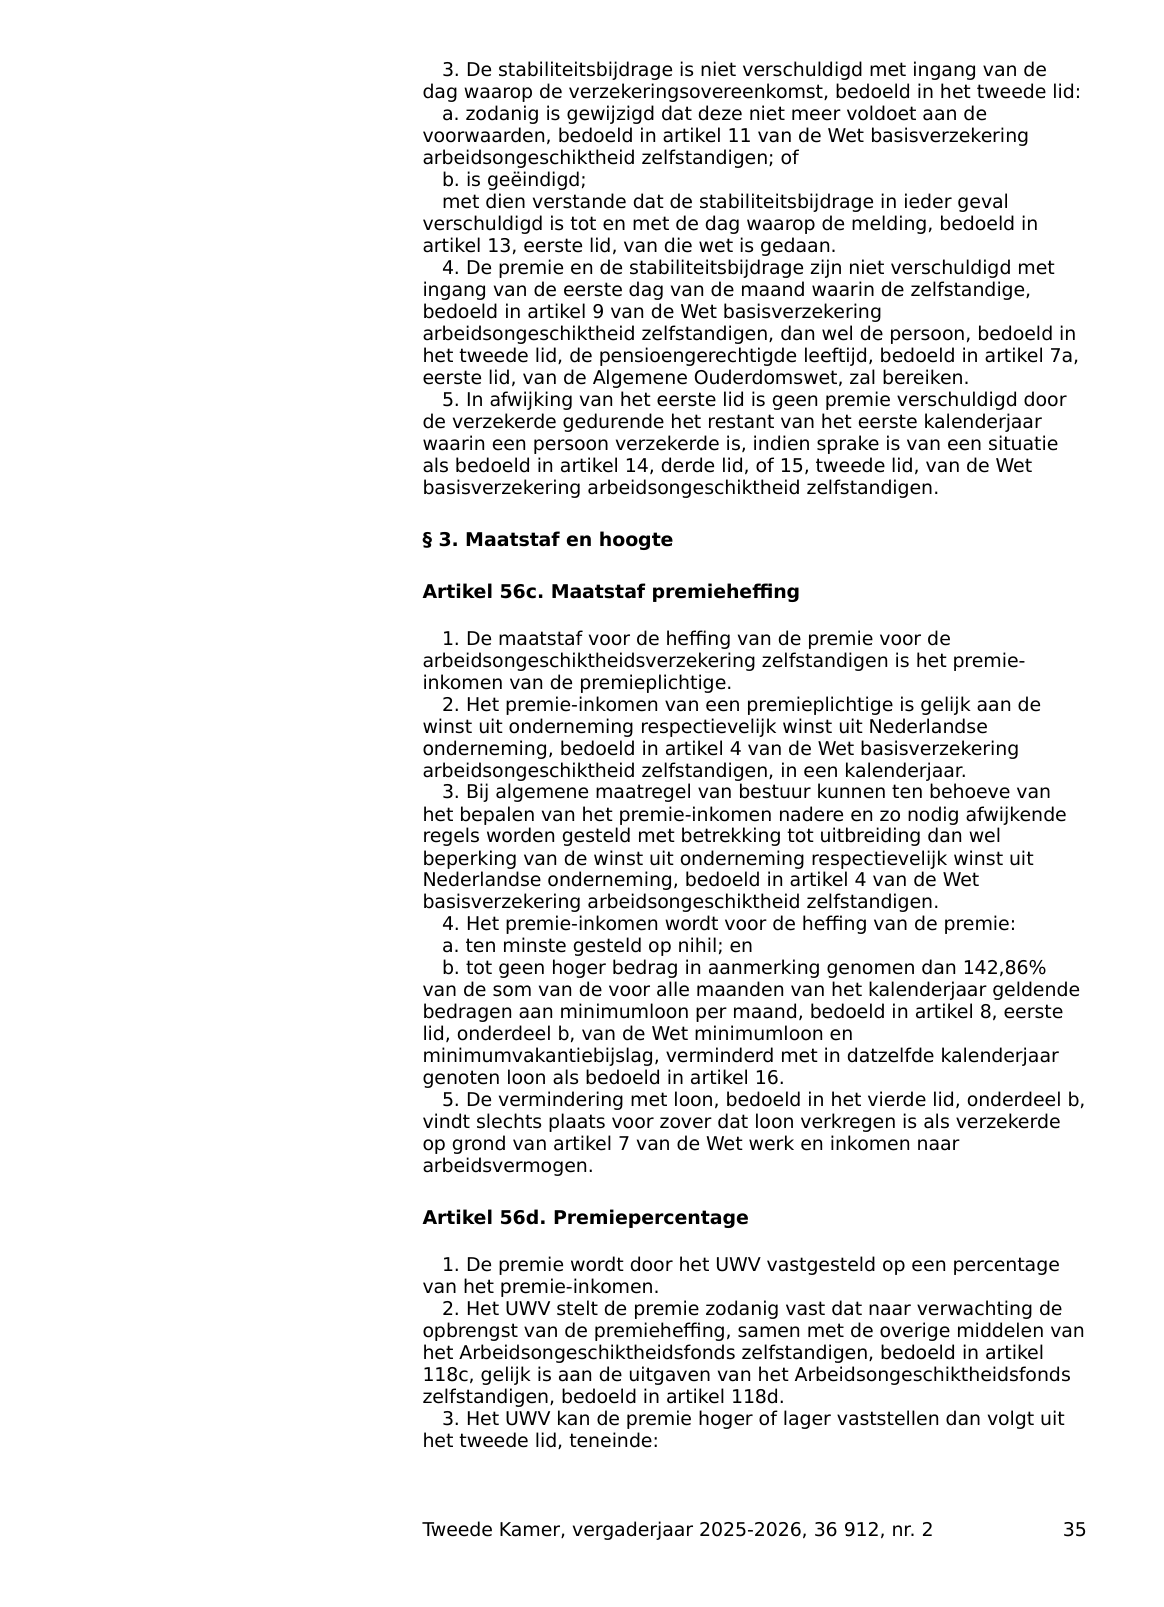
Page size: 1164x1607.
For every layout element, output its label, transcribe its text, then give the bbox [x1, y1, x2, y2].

text met dien verstande dat de stabiliteitsbijdrage in ieder geval verschuldigd is tot en met de dag waarop de melding, bedoeld in artikel 13, eerste lid, van die wet is gedaan. [422, 191, 1087, 257]
text 5. De vermindering met loon, bedoeld in het vierde lid, onderdeel b, vindt slechts plaats voor zover dat loon verkregen is als verzekerde op grond van artikel 7 van de Wet werk en inkomen naar arbeidsvermogen. [422, 1089, 1087, 1177]
text 1. De maatstaf voor de heffing van de premie voor de arbeidsongeschiktheidsverzekering zelfstandigen is het premie-inkomen van de premieplichtige. [422, 628, 1087, 693]
subtitle Artikel 56d. Premiepercentage [422, 1207, 1087, 1229]
text 2. Het UWV stelt de premie zodanig vast dat naar verwachting de opbrengst van de premieheffing, samen met de overige middelen van het Arbeidsongeschiktheidsfonds zelfstandigen, bedoeld in artikel 118c, gelijk is aan de uitgaven van het Arbeidsongeschiktheidsfonds zelfstandigen, bedoeld in artikel 118d. [422, 1298, 1087, 1408]
text 4. De premie en de stabiliteitsbijdrage zijn niet verschuldigd met ingang van de eerste dag van de maand waarin de zelfstandige, bedoeld in artikel 9 van de Wet basisverzekering arbeidsongeschiktheid zelfstandigen, dan wel de persoon, bedoeld in het tweede lid, de pensioengerechtigde leeftijd, bedoeld in artikel 7a, eerste lid, van de Algemene Ouderdomswet, zal bereiken. [422, 257, 1087, 389]
text 4. Het premie-inkomen wordt voor de heffing van de premie: [422, 913, 1087, 935]
text 2. Het premie-inkomen van een premieplichtige is gelijk aan de winst uit onderneming respectievelijk winst uit Nederlandse onderneming, bedoeld in artikel 4 van de Wet basisverzekering arbeidsongeschiktheid zelfstandigen, in een kalenderjaar. [422, 693, 1087, 781]
text 3. Bij algemene maatregel van bestuur kunnen ten behoeve van het bepalen van het premie-inkomen nadere en zo nodig afwijkende regels worden gesteld met betrekking tot uitbreiding dan wel beperking van de winst uit onderneming respectievelijk winst uit Nederlandse onderneming, bedoeld in artikel 4 van de Wet basisverzekering arbeidsongeschiktheid zelfstandigen. [422, 781, 1087, 913]
subtitle Artikel 56c. Maatstaf premieheffing [422, 581, 1087, 603]
text 3. Het UWV kan de premie hoger of lager vaststellen dan volgt uit het tweede lid, teneinde: [422, 1408, 1087, 1452]
text b. is geëindigd; [422, 169, 1087, 191]
text a. zodanig is gewijzigd dat deze niet meer voldoet aan de voorwaarden, bedoeld in artikel 11 van de Wet basisverzekering arbeidsongeschiktheid zelfstandigen; of [422, 103, 1087, 169]
text 1. De premie wordt door het UWV vastgesteld op een percentage van het premie-inkomen. [422, 1254, 1087, 1298]
text 3. De stabiliteitsbijdrage is niet verschuldigd met ingang van de dag waarop de verzekeringsovereenkomst, bedoeld in het tweede lid: [422, 59, 1087, 103]
text a. ten minste gesteld op nihil; en [422, 935, 1087, 957]
text b. tot geen hoger bedrag in aanmerking genomen dan 142,86% van de som van de voor alle maanden van het kalenderjaar geldende bedragen aan minimumloon per maand, bedoeld in artikel 8, eerste lid, onderdeel b, van de Wet minimumloon en minimumvakantiebijslag, verminderd met in datzelfde kalenderjaar genoten loon als bedoeld in artikel 16. [422, 957, 1087, 1089]
subtitle § 3. Maatstaf en hoogte [422, 529, 1087, 551]
text 5. In afwijking van het eerste lid is geen premie verschuldigd door de verzekerde gedurende het restant van het eerste kalenderjaar waarin een persoon verzekerde is, indien sprake is van een situatie als bedoeld in artikel 14, derde lid, of 15, tweede lid, van de Wet basisverzekering arbeidsongeschiktheid zelfstandigen. [422, 389, 1087, 499]
